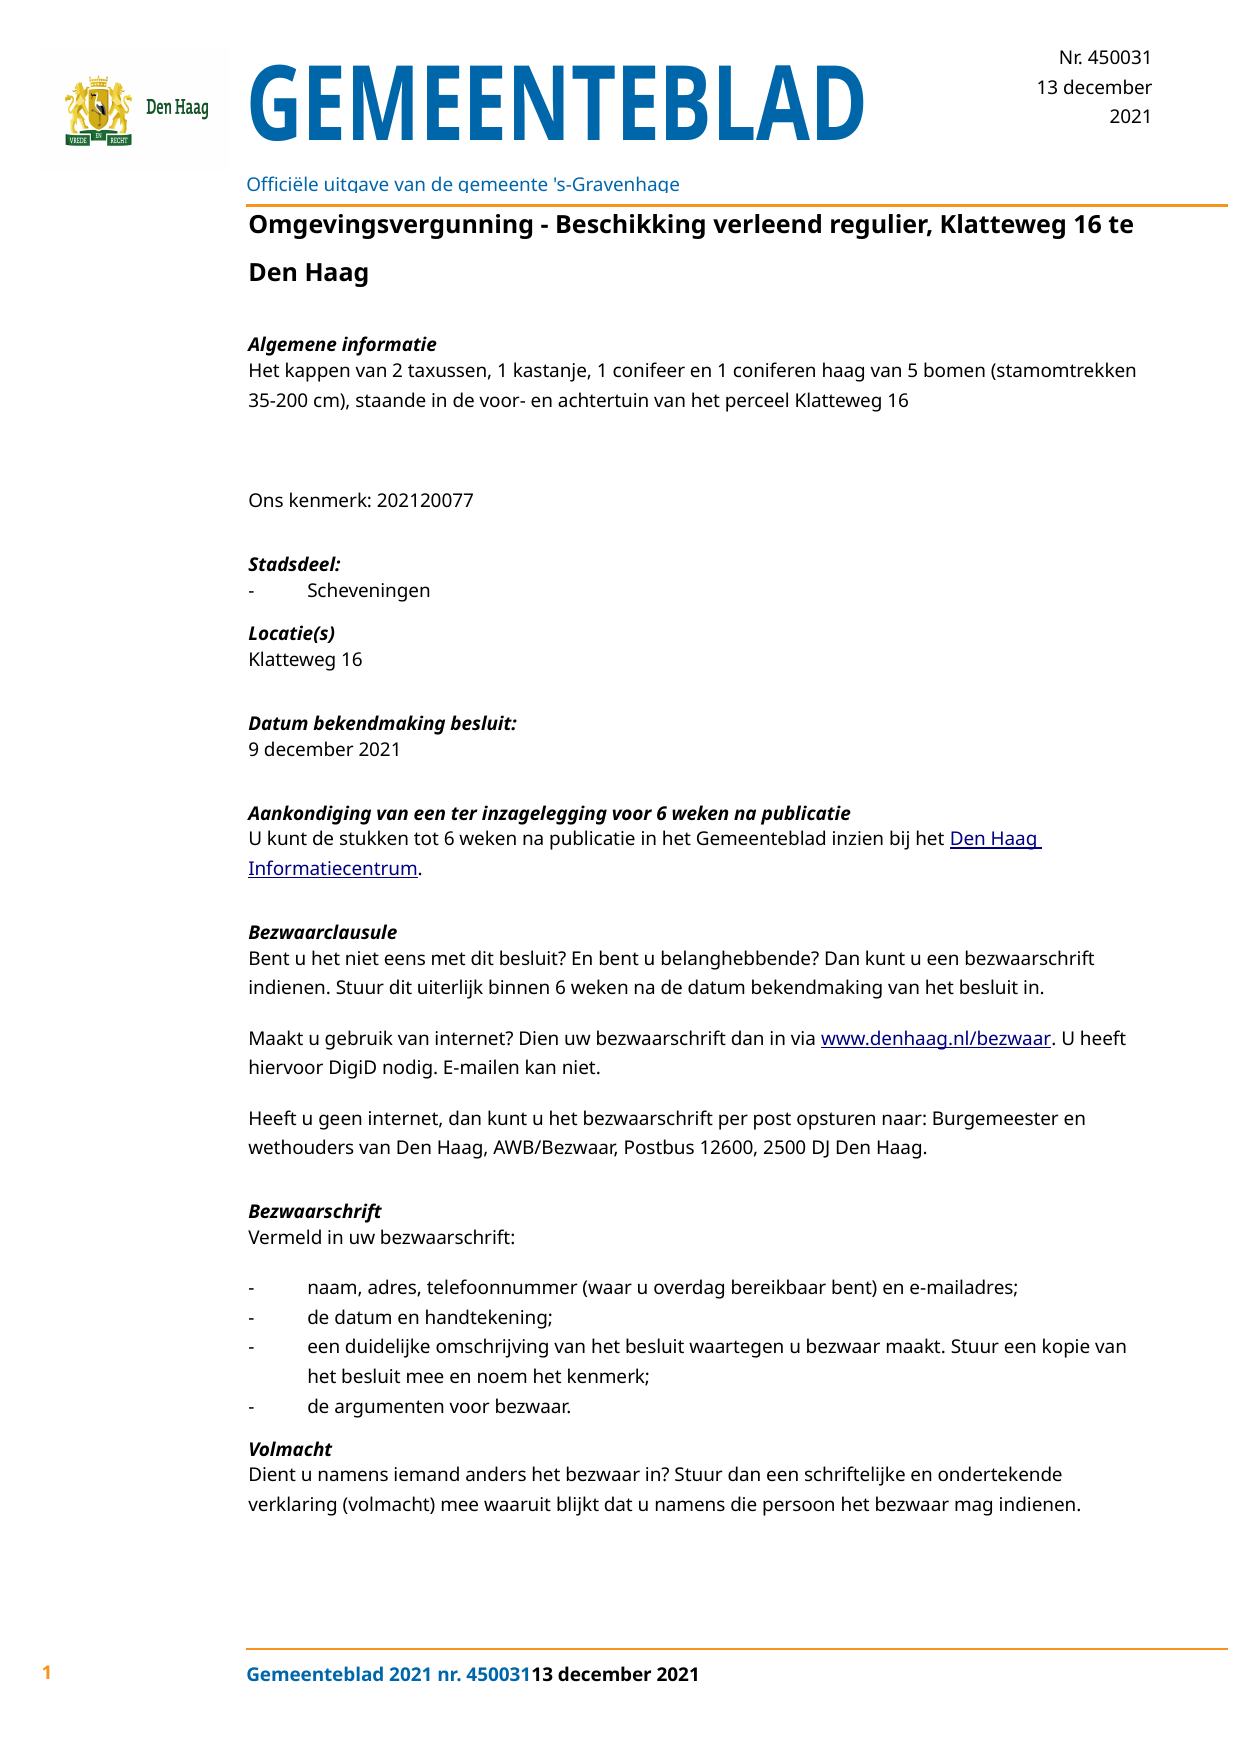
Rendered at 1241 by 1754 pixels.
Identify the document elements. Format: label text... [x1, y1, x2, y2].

text Maakt u gebruik van internet? Dien uw bezwaarschrift dan in via www.denhaag.nl/bezwaar. U heeft hiervoor DigiD nodig. E-mailen kan niet. [248, 1025, 1152, 1080]
list een duidelijke omschrijving van het besluit waartegen u bezwaar maakt. Stuur een kopie van het besluit mee en noem het kenmerk; [248, 1334, 1152, 1389]
text Heeft u geen internet, dan kunt u het bezwaarschrift per post opsturen naar: Burgemeester en wethouders van Den Haag, AWB/Bezwaar, Postbus 12600, 2500 DJ Den Haag. [248, 1105, 1152, 1160]
text Bezwaarschrift [248, 1198, 1152, 1224]
picture [41, 47, 231, 172]
text Algemene informatie [248, 331, 1152, 357]
text Klatteweg 16 [248, 646, 1152, 672]
list de argumenten voor bezwaar. [248, 1393, 1152, 1418]
text 9 december 2021 [248, 736, 1152, 762]
text Bent u het niet eens met dit besluit? En bent u belanghebbende? Dan kunt u een bezwaarschrift indienen. Stuur dit uiterlijk binnen 6 weken na de datum bekendmaking van het besluit in. [248, 945, 1152, 1000]
text Stadsdeel: [248, 552, 1152, 577]
text Ons kenmerk: 202120077 [248, 488, 1152, 513]
text Vermeld in uw bezwaarschrift: [248, 1224, 1152, 1250]
text Aankondiging van een ter inzagelegging voor 6 weken na publicatie [248, 800, 1152, 826]
text Volmacht [248, 1436, 1152, 1462]
list naam, adres, telefoonnummer (waar u overdag bereikbaar bent) en e-mailadres; [248, 1274, 1152, 1300]
text Het kappen van 2 taxussen, 1 kastanje, 1 conifeer en 1 coniferen haag van 5 bomen (stamomtrekken 35-200 cm), staande in de voor- en achtertuin van het perceel Klatteweg 16 [248, 357, 1152, 412]
text Locatie(s) [248, 620, 1152, 646]
text Bezwaarclausule [248, 919, 1152, 945]
list de datum en handtekening; [248, 1304, 1152, 1330]
text Omgevingsvergunning - Beschikking verleend regulier, Klatteweg 16 te Den Haag [248, 207, 1152, 288]
text Datum bekendmaking besluit: [248, 710, 1152, 736]
text Dient u namens iemand anders het bezwaar in? Stuur dan een schriftelijke en ondertekende verklaring (volmacht) mee waaruit blijkt dat u namens die persoon het bezwaar mag indienen. [248, 1462, 1152, 1517]
list Scheveningen [248, 577, 1152, 603]
text U kunt de stukken tot 6 weken na publicatie in het Gemeenteblad inzien bij het Den Haag Informatiecentrum. [248, 826, 1152, 881]
